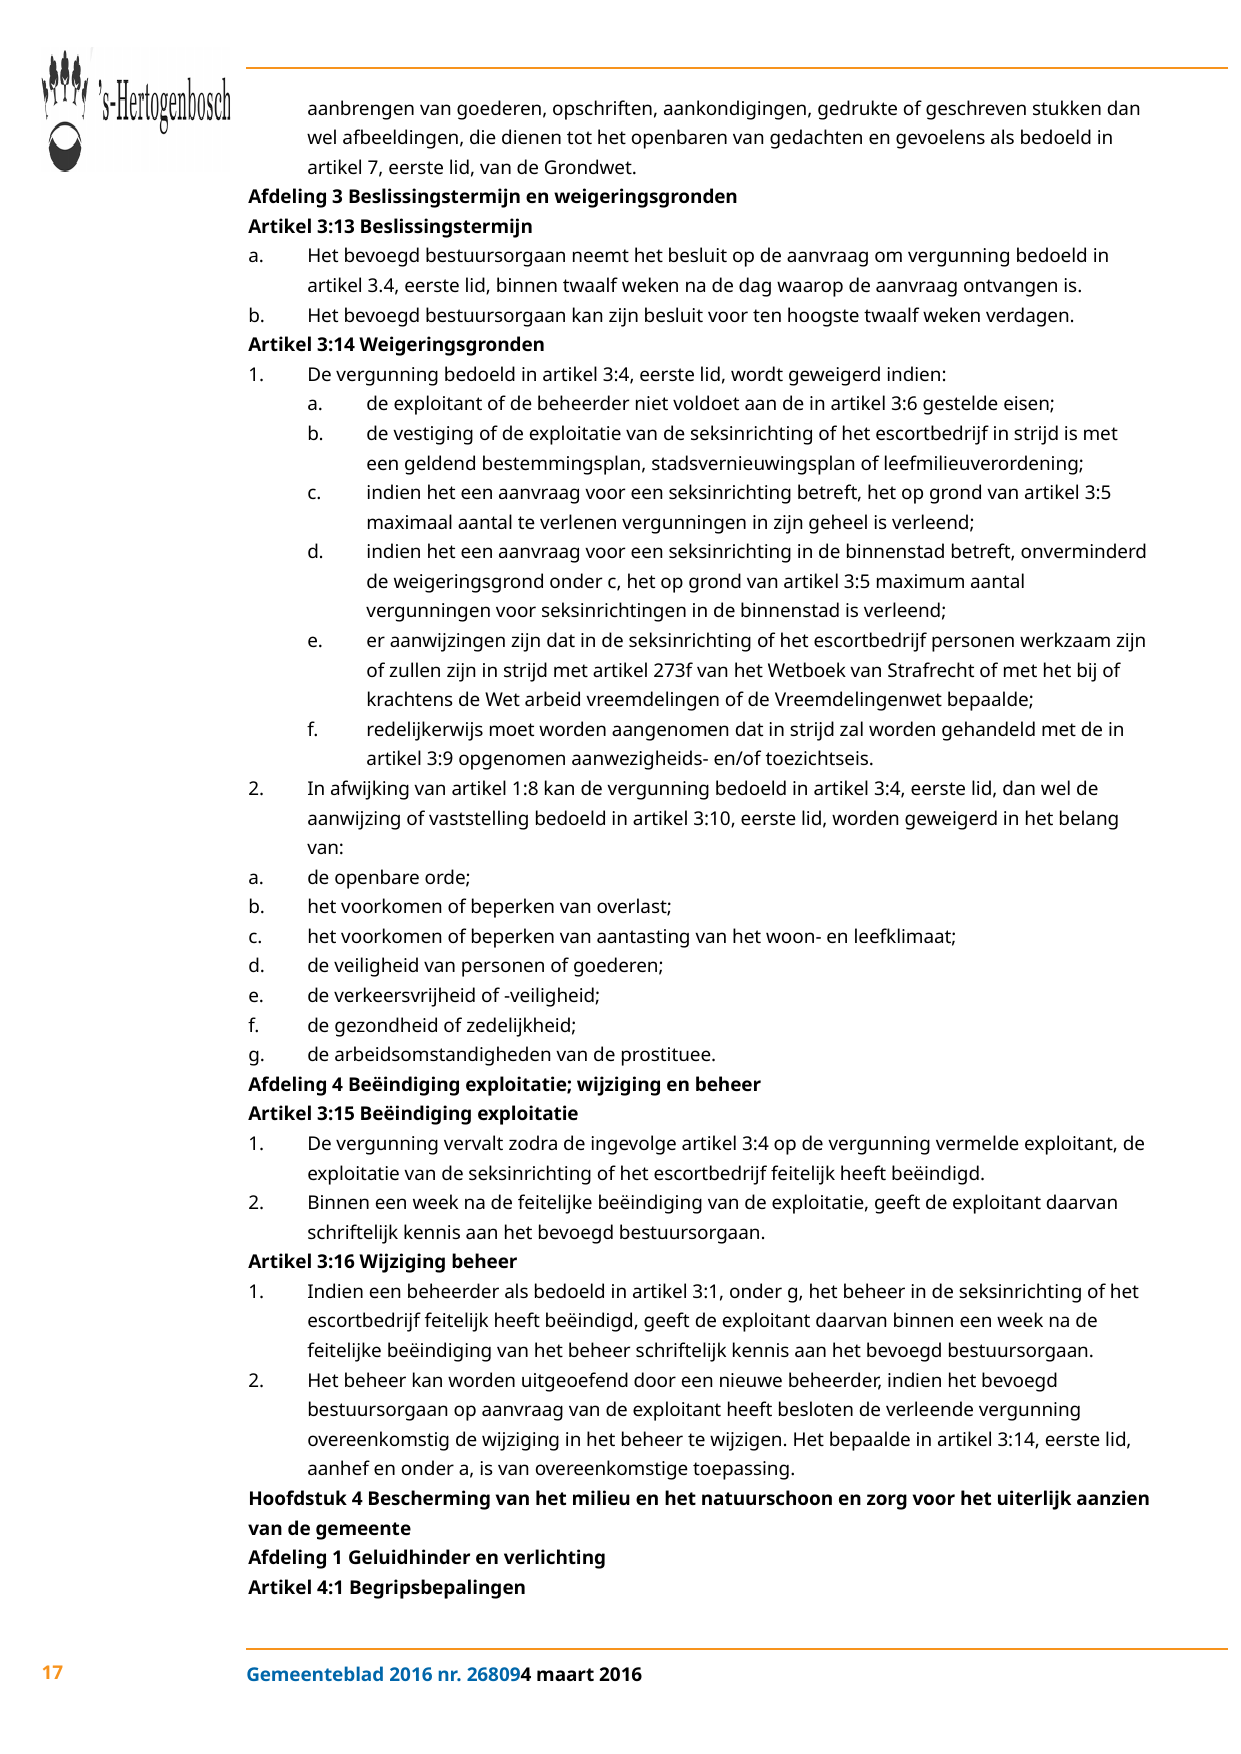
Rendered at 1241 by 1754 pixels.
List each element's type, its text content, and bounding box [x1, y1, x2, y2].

text Artikel 3:13 Beslissingstermijn [248, 213, 1152, 239]
list de arbeidsomstandigheden van de prostituee. [248, 1041, 1152, 1067]
list Het bevoegd bestuursorgaan kan zijn besluit voor ten hoogste twaalf weken verdagen. [248, 302, 1152, 328]
text Afdeling 1 Geluidhinder en verlichting [248, 1544, 1152, 1570]
text Afdeling 3 Beslissingstermijn en weigeringsgronden [248, 183, 1152, 209]
list de openbare orde; [248, 864, 1152, 890]
list de gezondheid of zedelijkheid; [248, 1012, 1152, 1038]
list het voorkomen of beperken van overlast; [248, 893, 1152, 919]
list de verkeersvrijheid of -veiligheid; [248, 982, 1152, 1008]
list er aanwijzingen zijn dat in de seksinrichting of het escortbedrijf personen werkzaam zijn of zullen zijn in strijd met artikel 273f van het Wetboek van Strafrecht of met het bij of krachtens de Wet arbeid vreemdelingen of de Vreemdelingenwet bepaalde; [307, 627, 1152, 712]
list indien het een aanvraag voor een seksinrichting in de binnenstad betreft, onverminderd de weigeringsgrond onder c, het op grond van artikel 3:5 maximum aantal vergunningen voor seksinrichtingen in de binnenstad is verleend; [307, 538, 1152, 623]
list De vergunning vervalt zodra de ingevolge artikel 3:4 op de vergunning vermelde exploitant, de exploitatie van de seksinrichting of het escortbedrijf feitelijk heeft beëindigd. [248, 1130, 1152, 1186]
list Binnen een week na de feitelijke beëindiging van de exploitatie, geeft de exploitant daarvan schriftelijk kennis aan het bevoegd bestuursorgaan. [248, 1189, 1152, 1245]
text Artikel 3:15 Beëindiging exploitatie [248, 1101, 1152, 1126]
text Artikel 4:1 Begripsbepalingen [248, 1574, 1152, 1600]
list de veiligheid van personen of goederen; [248, 953, 1152, 978]
list de vestiging of de exploitatie van de seksinrichting of het escortbedrijf in strijd is met een geldend bestemmingsplan, stadsvernieuwingsplan of leefmilieuverordening; [307, 420, 1152, 476]
text Artikel 3:14 Weigeringsgronden [248, 331, 1152, 357]
text Hoofdstuk 4 Bescherming van het milieu en het natuurschoon en zorg voor het uiterlijk aanzien van de gemeente [248, 1485, 1152, 1541]
list de exploitant of de beheerder niet voldoet aan de in artikel 3:6 gestelde eisen; [307, 391, 1152, 416]
list aanbrengen van goederen, opschriften, aankondigingen, gedrukte of geschreven stukken dan wel afbeeldingen, die dienen tot het openbaren van gedachten en gevoelens als bedoeld in artikel 7, eerste lid, van de Grondwet. [248, 95, 1152, 180]
list Het beheer kan worden uitgeoefend door een nieuwe beheerder, indien het bevoegd bestuursorgaan op aanvraag van de exploitant heeft besloten de verleende vergunning overeenkomstig de wijziging in het beheer te wijzigen. Het bepaalde in artikel 3:14, eerste lid, aanhef en onder a, is van overeenkomstige toepassing. [248, 1367, 1152, 1481]
text Artikel 3:16 Wijziging beheer [248, 1248, 1152, 1274]
text Afdeling 4 Beëindiging exploitatie; wijziging en beheer [248, 1071, 1152, 1097]
list In afwijking van artikel 1:8 kan de vergunning bedoeld in artikel 3:4, eerste lid, dan wel de aanwijzing of vaststelling bedoeld in artikel 3:10, eerste lid, worden geweigerd in het belang van: [248, 775, 1152, 860]
list De vergunning bedoeld in artikel 3:4, eerste lid, wordt geweigerd indien: [248, 361, 1152, 387]
list redelijkerwijs moet worden aangenomen dat in strijd zal worden gehandeld met de in artikel 3:9 opgenomen aanwezigheids- en/of toezichtseis. [307, 716, 1152, 771]
list het voorkomen of beperken van aantasting van het woon- en leefklimaat; [248, 923, 1152, 949]
list indien het een aanvraag voor een seksinrichting betreft, het op grond van artikel 3:5 maximaal aantal te verlenen vergunningen in zijn geheel is verleend; [307, 479, 1152, 535]
list Indien een beheerder als bedoeld in artikel 3:1, onder g, het beheer in de seksinrichting of het escortbedrijf feitelijk heeft beëindigd, geeft de exploitant daarvan binnen een week na de feitelijke beëindiging van het beheer schriftelijk kennis aan het bevoegd bestuursorgaan. [248, 1278, 1152, 1363]
picture [41, 47, 231, 172]
list Het bevoegd bestuursorgaan neemt het besluit op de aanvraag om vergunning bedoeld in artikel 3.4, eerste lid, binnen twaalf weken na de dag waarop de aanvraag ontvangen is. [248, 243, 1152, 298]
